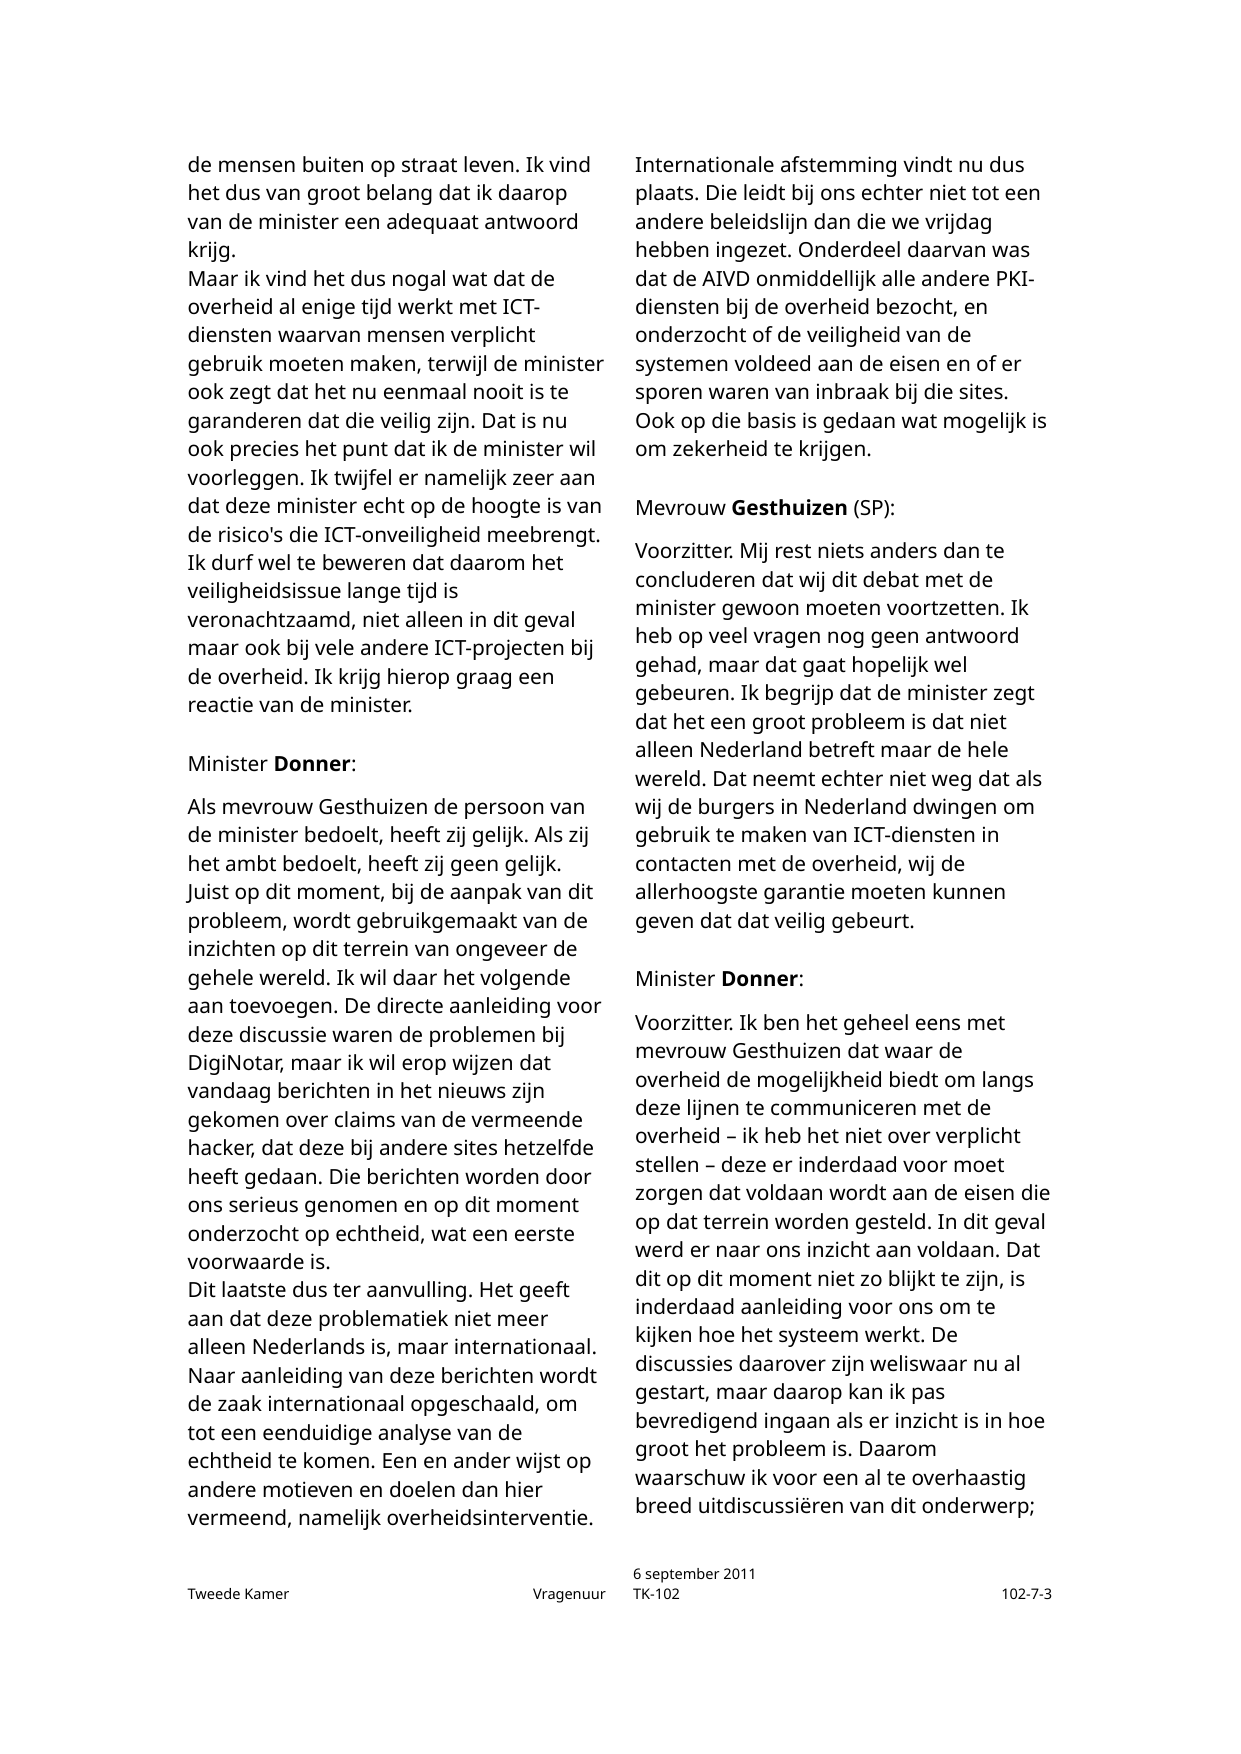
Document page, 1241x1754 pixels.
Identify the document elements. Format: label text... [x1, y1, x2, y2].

text Voorzitter. Mij rest niets anders dan te concluderen dat wij dit debat met de minister gewoon moeten voortzetten. Ik heb op veel vragen nog geen antwoord gehad, maar dat gaat hopelijk wel gebeuren. Ik begrijp dat de minister zegt dat het een groot probleem is dat niet alleen Nederland betreft maar de hele wereld. Dat neemt echter niet weg dat als wij de burgers in Nederland dwingen om gebruik te maken van ICT-diensten in contacten met de overheid, wij de allerhoogste garantie moeten kunnen geven dat dat veilig gebeurt. [635, 536, 1053, 934]
text Minister Donner: [187, 749, 605, 777]
text Maar ik vind het dus nogal wat dat de overheid al enige tijd werkt met ICT-diensten waarvan mensen verplicht gebruik moeten maken, terwijl de minister ook zegt dat het nu eenmaal nooit is te garanderen dat die veilig zijn. Dat is nu ook precies het punt dat ik de minister wil voorleggen. Ik twijfel er namelijk zeer aan dat deze minister echt op de hoogte is van de risico's die ICT-onveiligheid meebrengt. Ik durf wel te beweren dat daarom het veiligheidsissue lange tijd is veronachtzaamd, niet alleen in dit geval maar ook bij vele andere ICT-projecten bij de overheid. Ik krijg hierop graag een reactie van de minister. [187, 264, 605, 719]
text Internationale afstemming vindt nu dus plaats. Die leidt bij ons echter niet tot een andere beleidslijn dan die we vrijdag hebben ingezet. Onderdeel daarvan was dat de AIVD onmiddellijk alle andere PKI-diensten bij de overheid bezocht, en onderzocht of de veiligheid van de systemen voldeed aan de eisen en of er sporen waren van inbraak bij die sites. Ook op die basis is gedaan wat mogelijk is om zekerheid te krijgen. [635, 150, 1053, 463]
text Dit laatste dus ter aanvulling. Het geeft aan dat deze problematiek niet meer alleen Nederlands is, maar internationaal. Naar aanleiding van deze berichten wordt de zaak internationaal opgeschaald, om tot een eenduidige analyse van de echtheid te komen. Een en ander wijst op andere motieven en doelen dan hier vermeend, namelijk overheidsinterventie. [187, 1276, 605, 1532]
text Mevrouw Gesthuizen (SP): [635, 493, 1053, 521]
text de mensen buiten op straat leven. Ik vind het dus van groot belang dat ik daarop van de minister een adequaat antwoord krijg. [187, 150, 605, 264]
text Voorzitter. Ik ben het geheel eens met mevrouw Gesthuizen dat waar de overheid de mogelijkheid biedt om langs deze lijnen te communiceren met de overheid – ik heb het niet over verplicht stellen – deze er inderdaad voor moet zorgen dat voldaan wordt aan de eisen die op dat terrein worden gesteld. In dit geval werd er naar ons inzicht aan voldaan. Dat dit op dit moment niet zo blijkt te zijn, is inderdaad aanleiding voor ons om te kijken hoe het systeem werkt. De discussies daarover zijn weliswaar nu al gestart, maar daarop kan ik pas bevredigend ingaan als er inzicht is in hoe groot het probleem is. Daarom waarschuw ik voor een al te overhaastig breed uitdiscussiëren van dit onderwerp; [635, 1008, 1053, 1520]
text Als mevrouw Gesthuizen de persoon van de minister bedoelt, heeft zij gelijk. Als zij het ambt bedoelt, heeft zij geen gelijk. Juist op dit moment, bij de aanpak van dit probleem, wordt gebruikgemaakt van de inzichten op dit terrein van ongeveer de gehele wereld. Ik wil daar het volgende aan toevoegen. De directe aanleiding voor deze discussie waren de problemen bij DigiNotar, maar ik wil erop wijzen dat vandaag berichten in het nieuws zijn gekomen over claims van de vermeende hacker, dat deze bij andere sites hetzelfde heeft gedaan. Die berichten worden door ons serieus genomen en op dit moment onderzocht op echtheid, wat een eerste voorwaarde is. [187, 792, 605, 1276]
text Minister Donner: [635, 964, 1053, 993]
